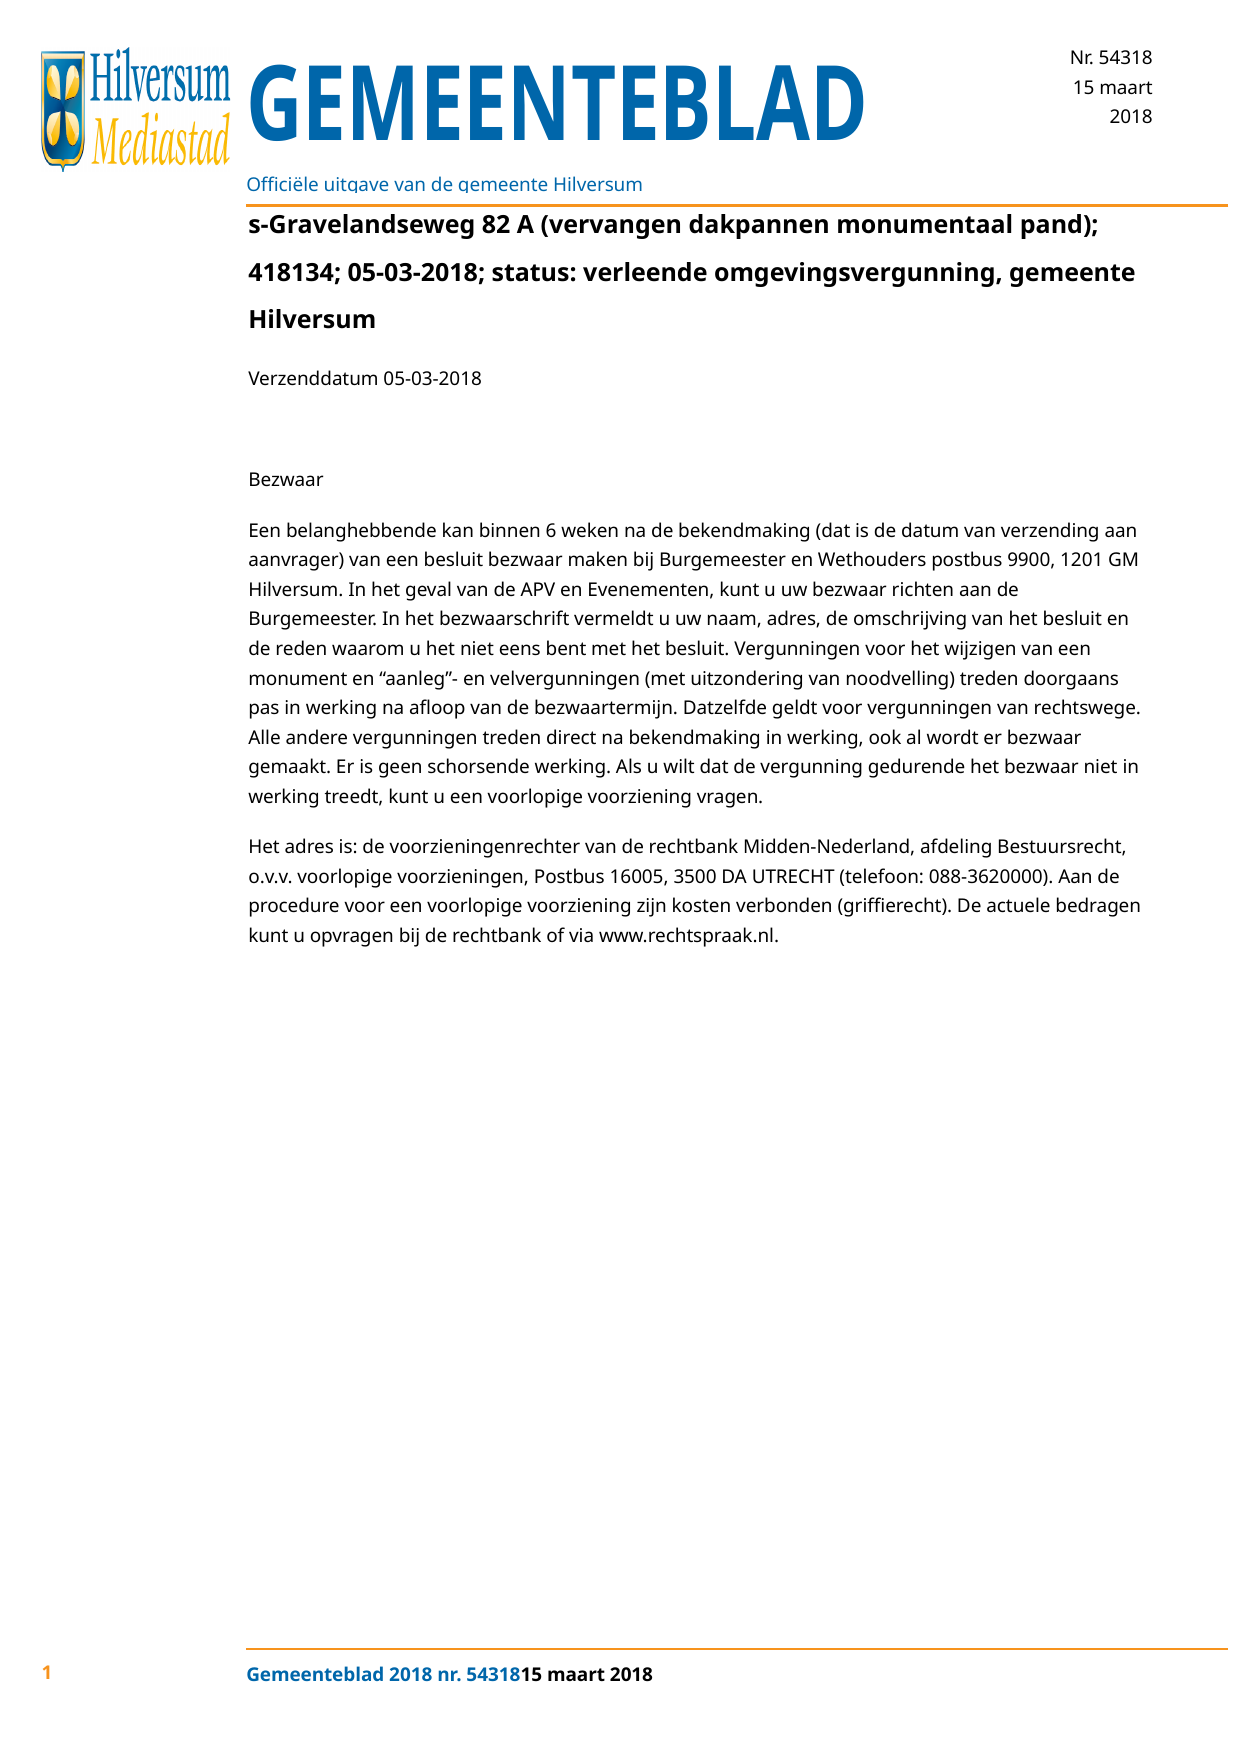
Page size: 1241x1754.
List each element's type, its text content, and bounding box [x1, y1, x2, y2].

picture [41, 47, 231, 172]
text Verzenddatum 05-03-2018 [248, 366, 1152, 391]
text Een belanghebbende kan binnen 6 weken na de bekendmaking (dat is de datum van verzending aan aanvrager) van een besluit bezwaar maken bij Burgemeester en Wethouders postbus 9900, 1201 GM Hilversum. In het geval van de APV en Evenementen, kunt u uw bezwaar richten aan de Burgemeester. In het bezwaarschrift vermeldt u uw naam, adres, de omschrijving van het besluit en de reden waarom u het niet eens bent met het besluit. Vergunningen voor het wijzigen van een monument en “aanleg”- en velvergunningen (met uitzondering van noodvelling) treden doorgaans pas in werking na afloop van de bezwaartermijn. Datzelfde geldt voor vergunningen van rechtswege. Alle andere vergunningen treden direct na bekendmaking in werking, ook al wordt er bezwaar gemaakt. Er is geen schorsende werking. Als u wilt dat de vergunning gedurende het bezwaar niet in werking treedt, kunt u een voorlopige voorziening vragen. [248, 517, 1152, 809]
text Het adres is: de voorzieningenrechter van de rechtbank Midden-Nederland, afdeling Bestuursrecht, o.v.v. voorlopige voorzieningen, Postbus 16005, 3500 DA UTRECHT (telefoon: 088-3620000). Aan de procedure voor een voorlopige voorziening zijn kosten verbonden (griffierecht). De actuele bedragen kunt u opvragen bij de rechtbank of via www.rechtspraak.nl. [248, 833, 1152, 948]
text s-Gravelandseweg 82 A (vervangen dakpannen monumentaal pand); 418134; 05-03-2018; status: verleende omgevingsvergunning, gemeente Hilversum [248, 207, 1152, 336]
text Bezwaar [248, 466, 1152, 492]
